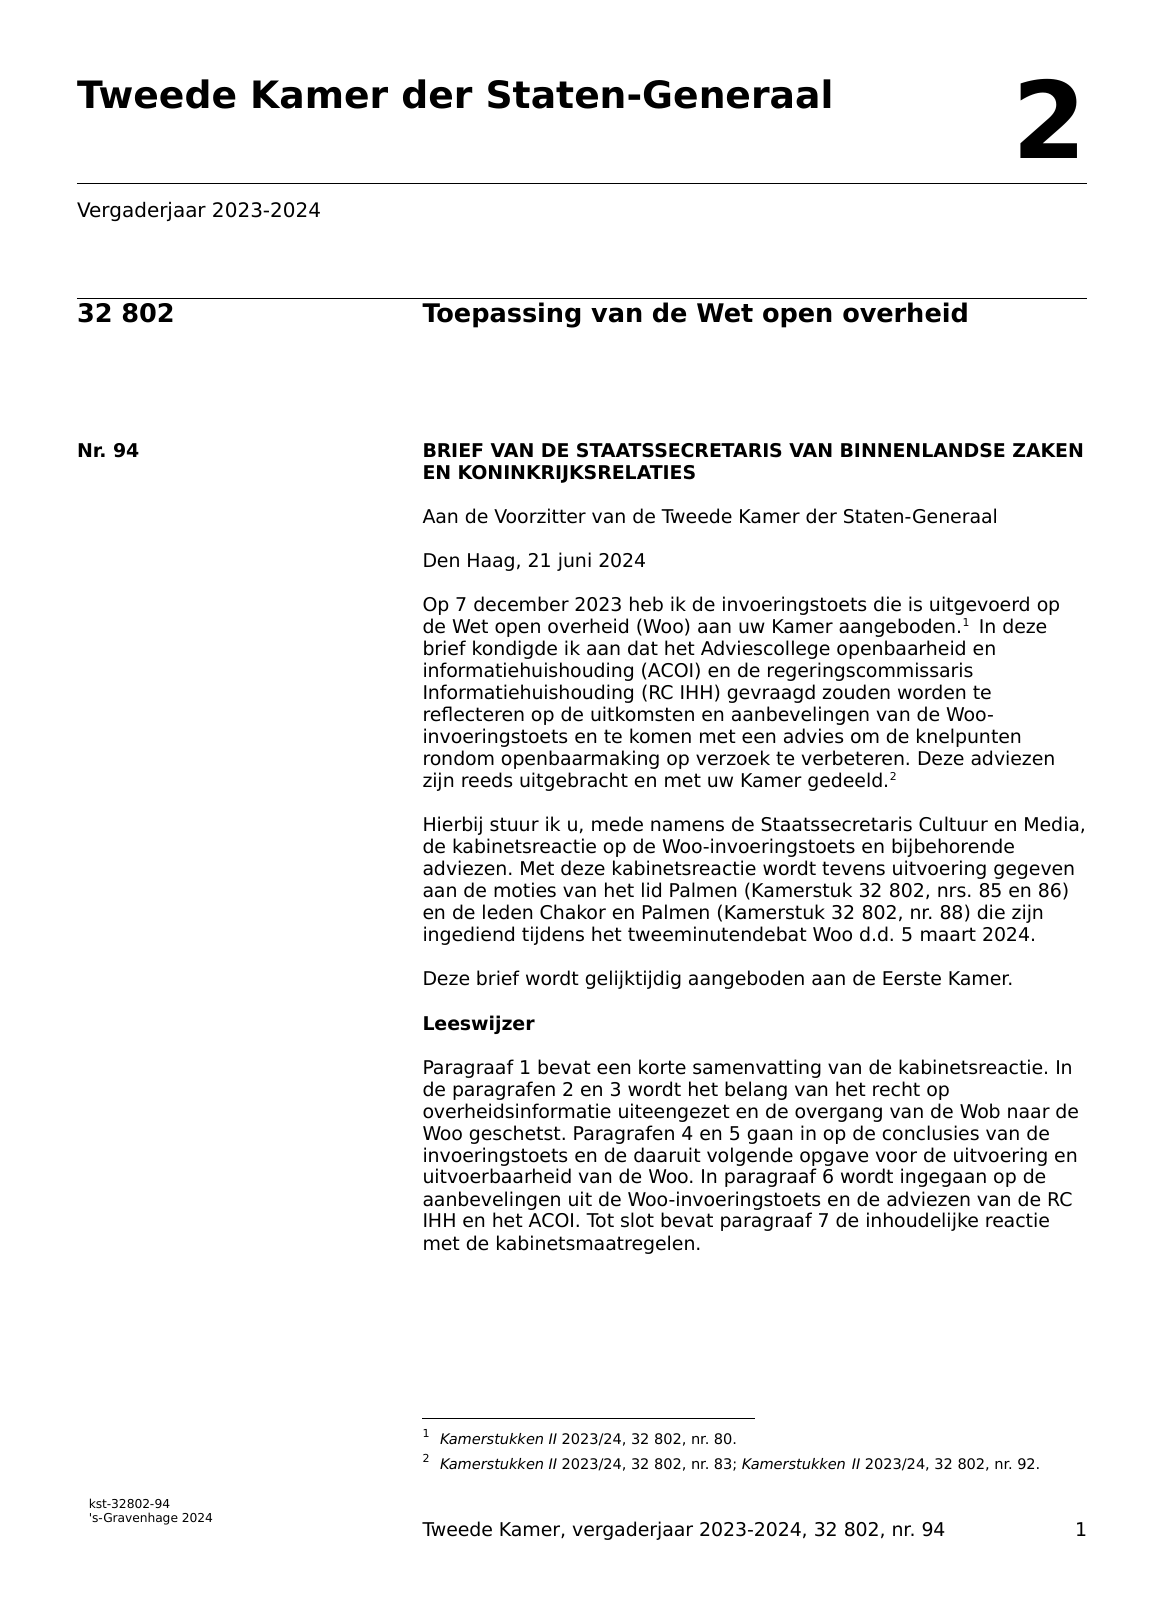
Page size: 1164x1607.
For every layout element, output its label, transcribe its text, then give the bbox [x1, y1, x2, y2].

text Op 7 december 2023 heb ik de invoeringstoets die is uitgevoerd op de Wet open overheid (Woo) aan uw Kamer aangeboden. In deze brief kondigde ik aan dat het Adviescollege openbaarheid en informatiehuishouding (ACOI) en de regeringscommissaris Informatiehuishouding (RC IHH) gevraagd zouden worden te reflecteren op de uitkomsten en aanbevelingen van de Woo-invoeringstoets en te komen met een advies om de knelpunten rondom openbaarmaking op verzoek te verbeteren. Deze adviezen zijn reeds uitgebracht en met uw Kamer gedeeld. [422, 594, 1087, 792]
text Hierbij stuur ik u, mede namens de Staatssecretaris Cultuur en Media, de kabinetsreactie op de Woo-invoeringstoets en bijbehorende adviezen. Met deze kabinetsreactie wordt tevens uitvoering gegeven aan de moties van het lid Palmen (Kamerstuk 32 802, nrs. 85 en 86) en de leden Chakor en Palmen (Kamerstuk 32 802, nr. 88) die zijn ingediend tijdens het tweeminutendebat Woo d.d. 5 maart 2024. [422, 814, 1087, 946]
subtitle 32 802 Toepassing van de Wet open overheid [77, 299, 1087, 329]
text 's-Gravenhage 2024 [88, 1511, 323, 1525]
table_header 2 [886, 59, 1087, 183]
table_header Tweede Kamer der Staten-Generaal [77, 59, 886, 183]
text Deze brief wordt gelijktijdig aangeboden aan de Eerste Kamer. [422, 968, 1087, 990]
text Den Haag, 21 juni 2024 [422, 550, 1087, 572]
text Aan de Voorzitter van de Tweede Kamer der Staten-Generaal [422, 506, 1087, 528]
table_cell Vergaderjaar 2023-2024 [77, 184, 1087, 298]
subtitle Leeswijzer [422, 1012, 1087, 1034]
text kst-32802-94 [88, 1497, 323, 1511]
text Kamerstukken II 2023/24, 32 802, nr. 80. [422, 1427, 1087, 1449]
subtitle Nr. 94 BRIEF VAN DE STAATSSECRETARIS VAN BINNENLANDSE ZAKEN EN KONINKRIJKSRELATIES [77, 440, 1087, 484]
text Paragraaf 1 bevat een korte samenvatting van de kabinetsreactie. In de paragrafen 2 en 3 wordt het belang van het recht op overheidsinformatie uiteengezet en de overgang van de Wob naar de Woo geschetst. Paragrafen 4 en 5 gaan in op de conclusies van de invoeringstoets en de daaruit volgende opgave voor de uitvoering en uitvoerbaarheid van de Woo. In paragraaf 6 wordt ingegaan op de aanbevelingen uit de Woo-invoeringstoets en de adviezen van de RC IHH en het ACOI. Tot slot bevat paragraaf 7 de inhoudelijke reactie met de kabinetsmaatregelen. [422, 1057, 1087, 1254]
text Kamerstukken II 2023/24, 32 802, nr. 83; Kamerstukken II 2023/24, 32 802, nr. 92. [422, 1452, 1087, 1474]
